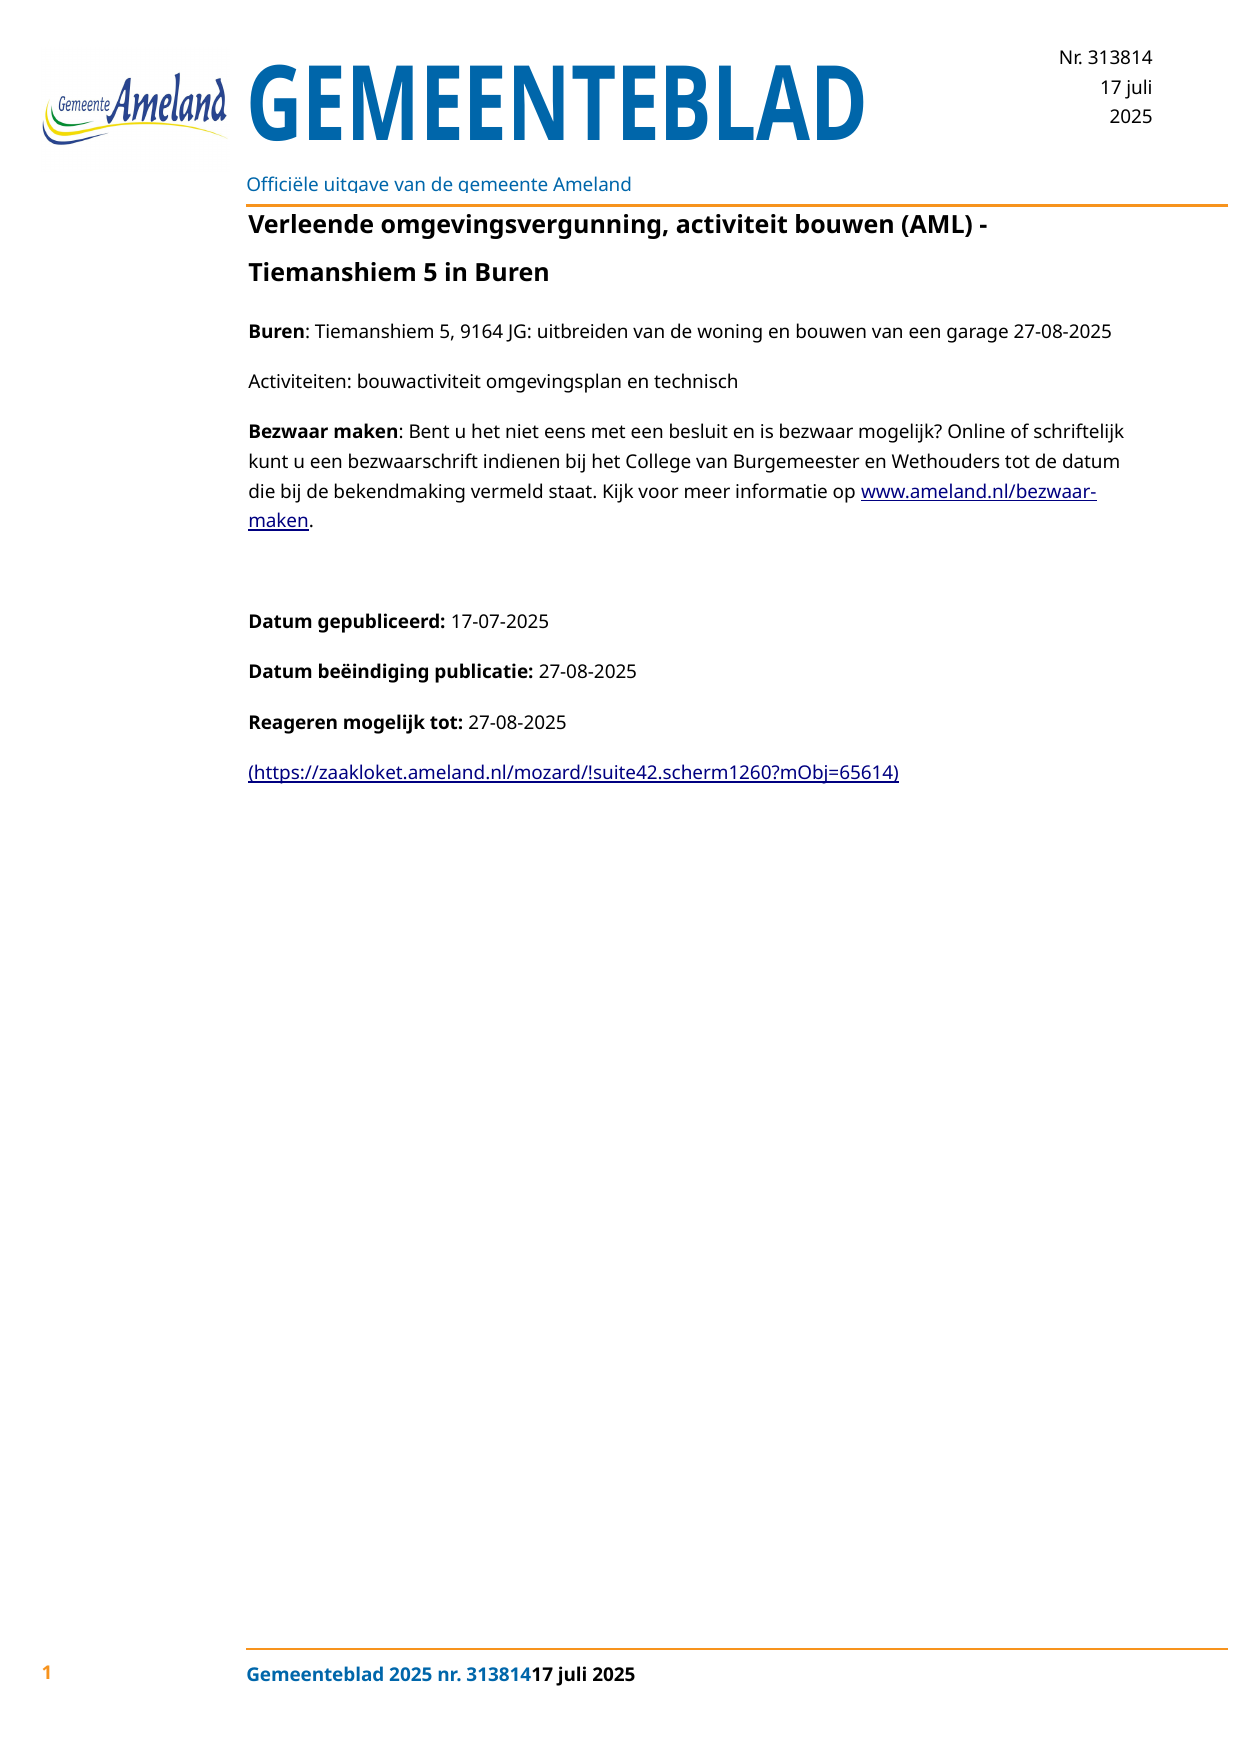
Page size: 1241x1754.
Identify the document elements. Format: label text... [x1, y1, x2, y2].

text Datum beëindiging publicatie: 27-08-2025 [248, 659, 1152, 684]
text Datum gepubliceerd: 17-07-2025 [248, 608, 1152, 634]
text (https://zaakloket.ameland.nl/mozard/!suite42.scherm1260?mObj=65614) [248, 759, 1152, 785]
text Verleende omgevingsvergunning, activiteit bouwen (AML) - Tiemanshiem 5 in Buren [248, 207, 1152, 288]
text Activiteiten: bouwactiviteit omgevingsplan en technisch [248, 368, 1152, 394]
text Bezwaar maken: Bent u het niet eens met een besluit en is bezwaar mogelijk? Online of schriftelijk kunt u een bezwaarschrift indienen bij het College van Burgemeester en Wethouders tot de datum die bij de bekendmaking vermeld staat. Kijk voor meer informatie op www.ameland.nl/bezwaar-maken. [248, 419, 1152, 533]
text Buren: Tiemanshiem 5, 9164 JG: uitbreiden van de woning en bouwen van een garage 27-08-2025 [248, 318, 1152, 344]
text Reageren mogelijk tot: 27-08-2025 [248, 709, 1152, 735]
picture [41, 47, 231, 172]
